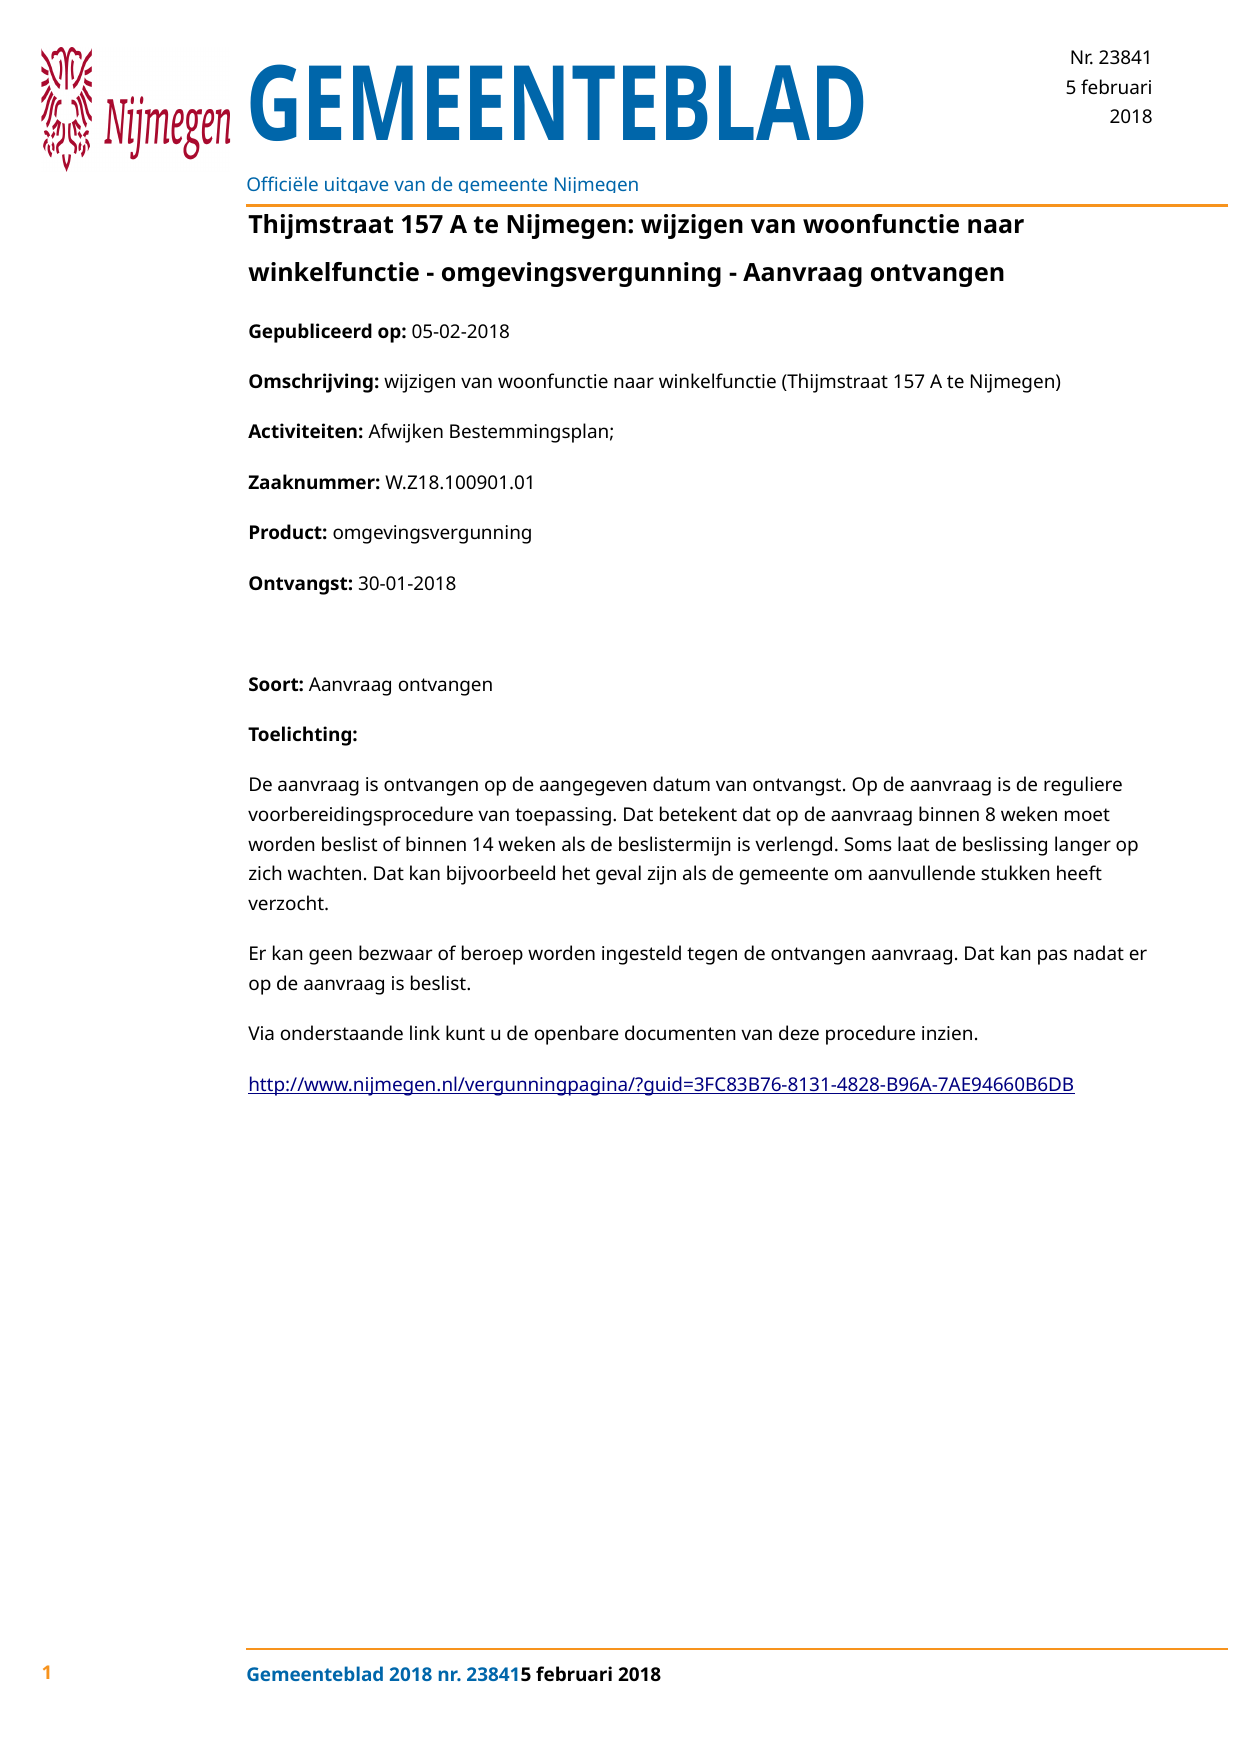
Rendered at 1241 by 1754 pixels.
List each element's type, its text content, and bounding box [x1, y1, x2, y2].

text Zaaknummer: W.Z18.100901.01 [248, 469, 1152, 495]
text Soort: Aanvraag ontvangen [248, 671, 1152, 697]
text Gepubliceerd op: 05-02-2018 [248, 318, 1152, 344]
text Via onderstaande link kunt u de openbare documenten van deze procedure inzien. [248, 1020, 1152, 1046]
text Er kan geen bezwaar of beroep worden ingesteld tegen de ontvangen aanvraag. Dat kan pas nadat er op de aanvraag is beslist. [248, 940, 1152, 996]
text Thijmstraat 157 A te Nijmegen: wijzigen van woonfunctie naar winkelfunctie - omgevingsvergunning - Aanvraag ontvangen [248, 207, 1152, 288]
picture [41, 47, 231, 172]
text Toelichting: [248, 721, 1152, 747]
text De aanvraag is ontvangen op de aangegeven datum van ontvangst. Op de aanvraag is de reguliere voorbereidingsprocedure van toepassing. Dat betekent dat op de aanvraag binnen 8 weken moet worden beslist of binnen 14 weken als de beslistermijn is verlengd. Soms laat de beslissing langer op zich wachten. Dat kan bijvoorbeeld het geval zijn als de gemeente om aanvullende stukken heeft verzocht. [248, 772, 1152, 916]
text Product: omgevingsvergunning [248, 519, 1152, 545]
text http://www.nijmegen.nl/vergunningpagina/?guid=3FC83B76-8131-4828-B96A-7AE94660B6DB [248, 1071, 1152, 1097]
text Ontvangst: 30-01-2018 [248, 570, 1152, 596]
text Omschrijving: wijzigen van woonfunctie naar winkelfunctie (Thijmstraat 157 A te Nijmegen) [248, 368, 1152, 394]
text Activiteiten: Afwijken Bestemmingsplan; [248, 419, 1152, 444]
